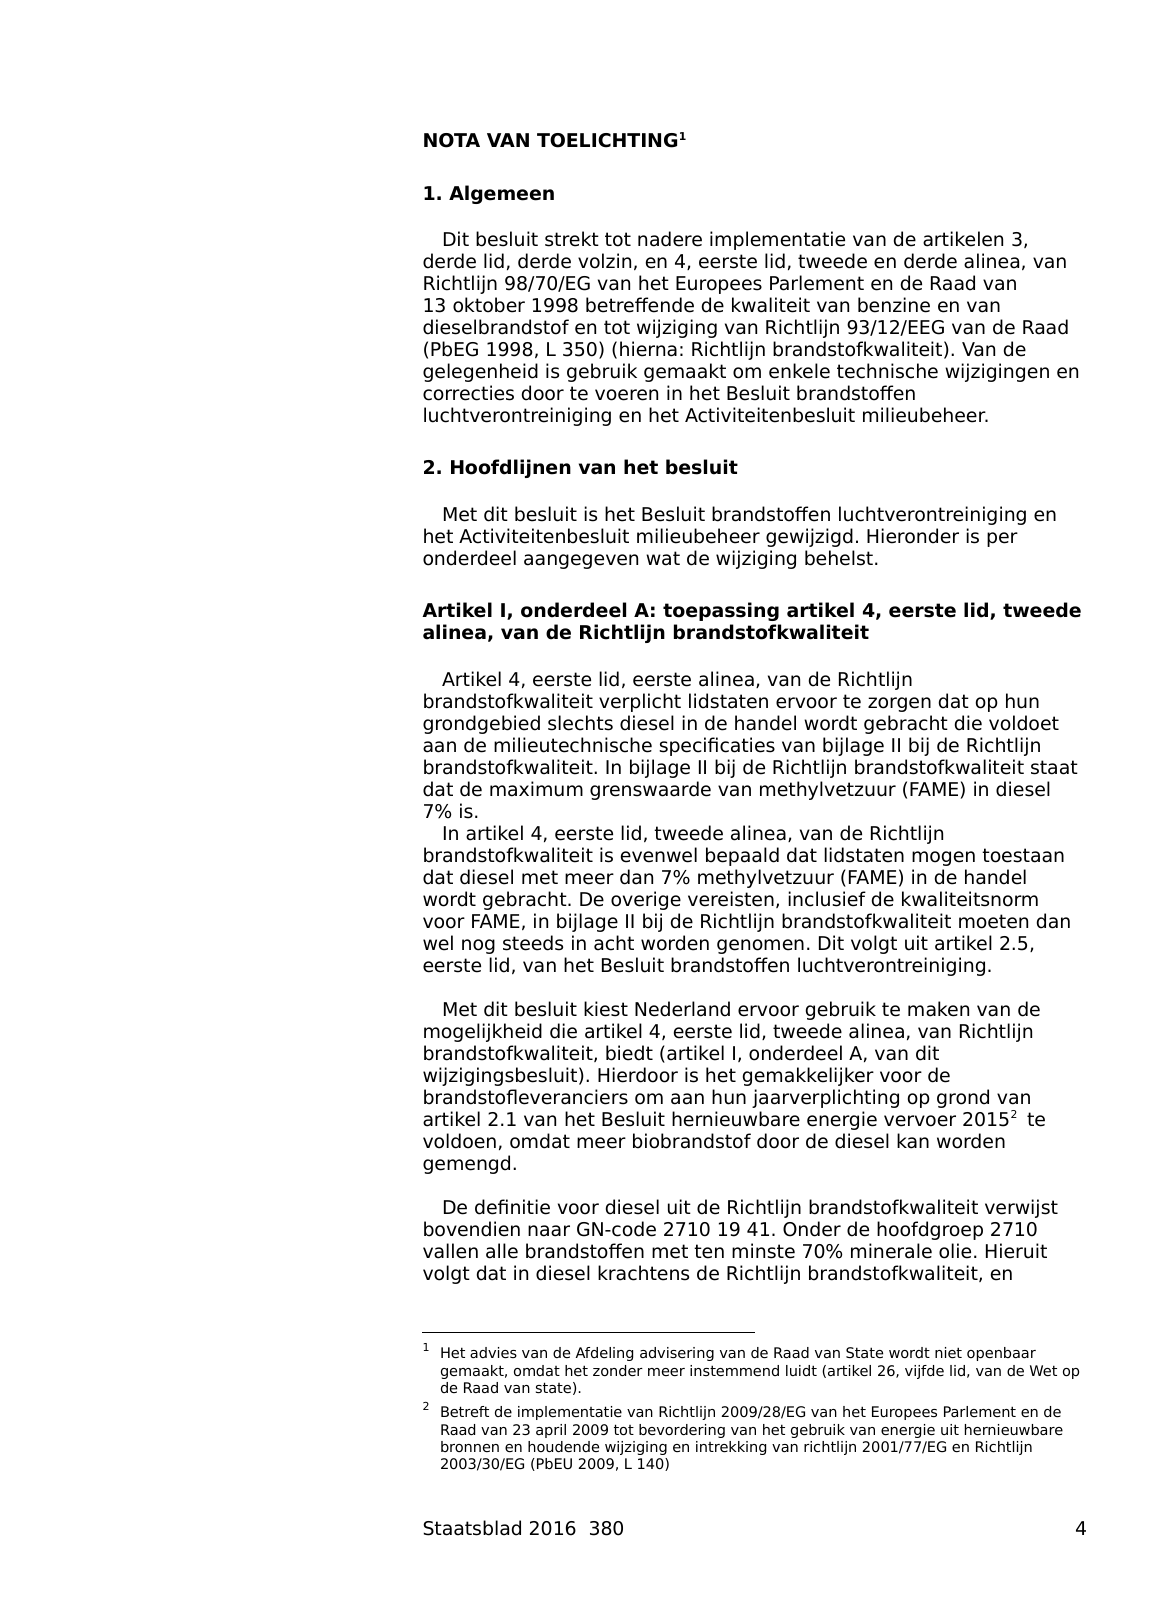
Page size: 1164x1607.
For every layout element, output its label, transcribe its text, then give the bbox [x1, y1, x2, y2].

text In artikel 4, eerste lid, tweede alinea, van de Richtlijn brandstofkwaliteit is evenwel bepaald dat lidstaten mogen toestaan dat diesel met meer dan 7% methylvetzuur (FAME) in de handel wordt gebracht. De overige vereisten, inclusief de kwaliteitsnorm voor FAME, in bijlage II bij de Richtlijn brandstofkwaliteit moeten dan wel nog steeds in acht worden genomen. Dit volgt uit artikel 2.5, eerste lid, van het Besluit brandstoffen luchtverontreiniging. [422, 823, 1087, 977]
text Dit besluit strekt tot nadere implementatie van de artikelen 3, derde lid, derde volzin, en 4, eerste lid, tweede en derde alinea, van Richtlijn 98/70/EG van het Europees Parlement en de Raad van 13 oktober 1998 betreffende de kwaliteit van benzine en van dieselbrandstof en tot wijziging van Richtlijn 93/12/EEG van de Raad (PbEG 1998, L 350) (hierna: Richtlijn brandstofkwaliteit). Van de gelegenheid is gebruik gemaakt om enkele technische wijzigingen en correcties door te voeren in het Besluit brandstoffen luchtverontreiniging en het Activiteitenbesluit milieubeheer. [422, 229, 1087, 427]
subtitle 2. Hoofdlijnen van het besluit [422, 457, 1087, 479]
text Met dit besluit kiest Nederland ervoor gebruik te maken van de mogelijkheid die artikel 4, eerste lid, tweede alinea, van Richtlijn brandstofkwaliteit, biedt (artikel I, onderdeel A, van dit wijzigingsbesluit). Hierdoor is het gemakkelijker voor de brandstofleveranciers om aan hun jaarverplichting op grond van artikel 2.1 van het Besluit hernieuwbare energie vervoer 2015 te voldoen, omdat meer biobrandstof door de diesel kan worden gemengd. [422, 999, 1087, 1175]
subtitle 1. Algemeen [422, 182, 1087, 204]
text Betreft de implementatie van Richtlijn 2009/28/EG van het Europees Parlement en de Raad van 23 april 2009 tot bevordering van het gebruik van energie uit hernieuwbare bronnen en houdende wijziging en intrekking van richtlijn 2001/77/EG en Richtlijn 2003/30/EG (PbEU 2009, L 140) [422, 1400, 1087, 1473]
subtitle Artikel I, onderdeel A: toepassing artikel 4, eerste lid, tweede alinea, van de Richtlijn brandstofkwaliteit [422, 600, 1087, 644]
text Het advies van de Afdeling advisering van de Raad van State wordt niet openbaar gemaakt, omdat het zonder meer instemmend luidt (artikel 26, vijfde lid, van de Wet op de Raad van state). [422, 1341, 1087, 1397]
text Artikel 4, eerste lid, eerste alinea, van de Richtlijn brandstofkwaliteit verplicht lidstaten ervoor te zorgen dat op hun grondgebied slechts diesel in de handel wordt gebracht die voldoet aan de milieutechnische specificaties van bijlage II bij de Richtlijn brandstofkwaliteit. In bijlage II bij de Richtlijn brandstofkwaliteit staat dat de maximum grenswaarde van methylvetzuur (FAME) in diesel 7% is. [422, 669, 1087, 823]
text De definitie voor diesel uit de Richtlijn brandstofkwaliteit verwijst bovendien naar GN-code 2710 19 41. Onder de hoofdgroep 2710 vallen alle brandstoffen met ten minste 70% minerale olie. Hieruit volgt dat in diesel krachtens de Richtlijn brandstofkwaliteit, en [422, 1197, 1087, 1285]
subtitle NOTA VAN TOELICHTING [422, 130, 1087, 152]
text Met dit besluit is het Besluit brandstoffen luchtverontreiniging en het Activiteitenbesluit milieubeheer gewijzigd. Hieronder is per onderdeel aangegeven wat de wijziging behelst. [422, 504, 1087, 570]
